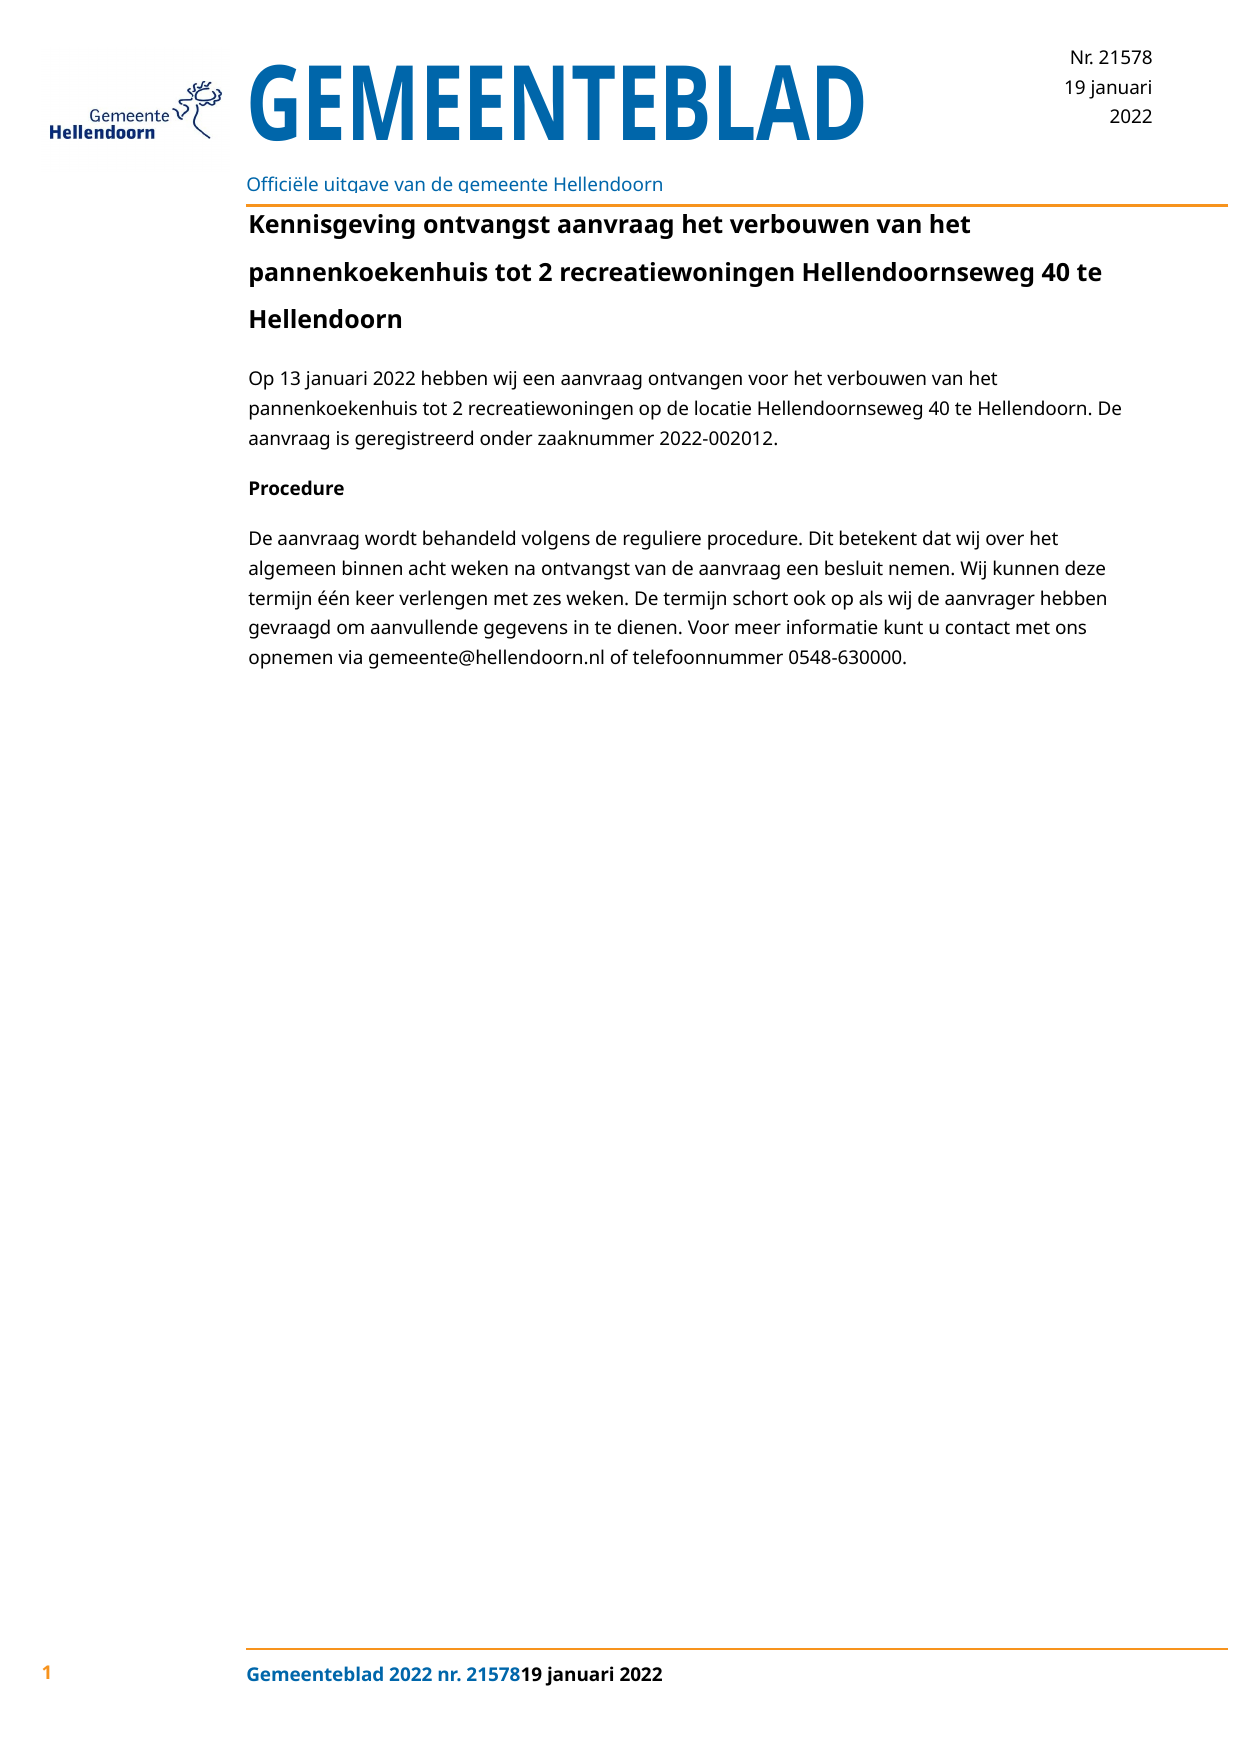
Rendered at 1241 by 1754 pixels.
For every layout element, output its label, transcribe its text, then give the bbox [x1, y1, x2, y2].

text Op 13 januari 2022 hebben wij een aanvraag ontvangen voor het verbouwen van het pannenkoekenhuis tot 2 recreatiewoningen op de locatie Hellendoornseweg 40 te Hellendoorn. De aanvraag is geregistreerd onder zaaknummer 2022-002012. [248, 366, 1152, 450]
text De aanvraag wordt behandeld volgens de reguliere procedure. Dit betekent dat wij over het algemeen binnen acht weken na ontvangst van de aanvraag een besluit nemen. Wij kunnen deze termijn één keer verlengen met zes weken. De termijn schort ook op als wij de aanvrager hebben gevraagd om aanvullende gegevens in te dienen. Voor meer informatie kunt u contact met ons opnemen via gemeente@hellendoorn.nl of telefoonnummer 0548-630000. [248, 526, 1152, 669]
picture [41, 47, 231, 172]
text Kennisgeving ontvangst aanvraag het verbouwen van het pannenkoekenhuis tot 2 recreatiewoningen Hellendoornseweg 40 te Hellendoorn [248, 207, 1152, 336]
text Procedure [248, 475, 1152, 501]
